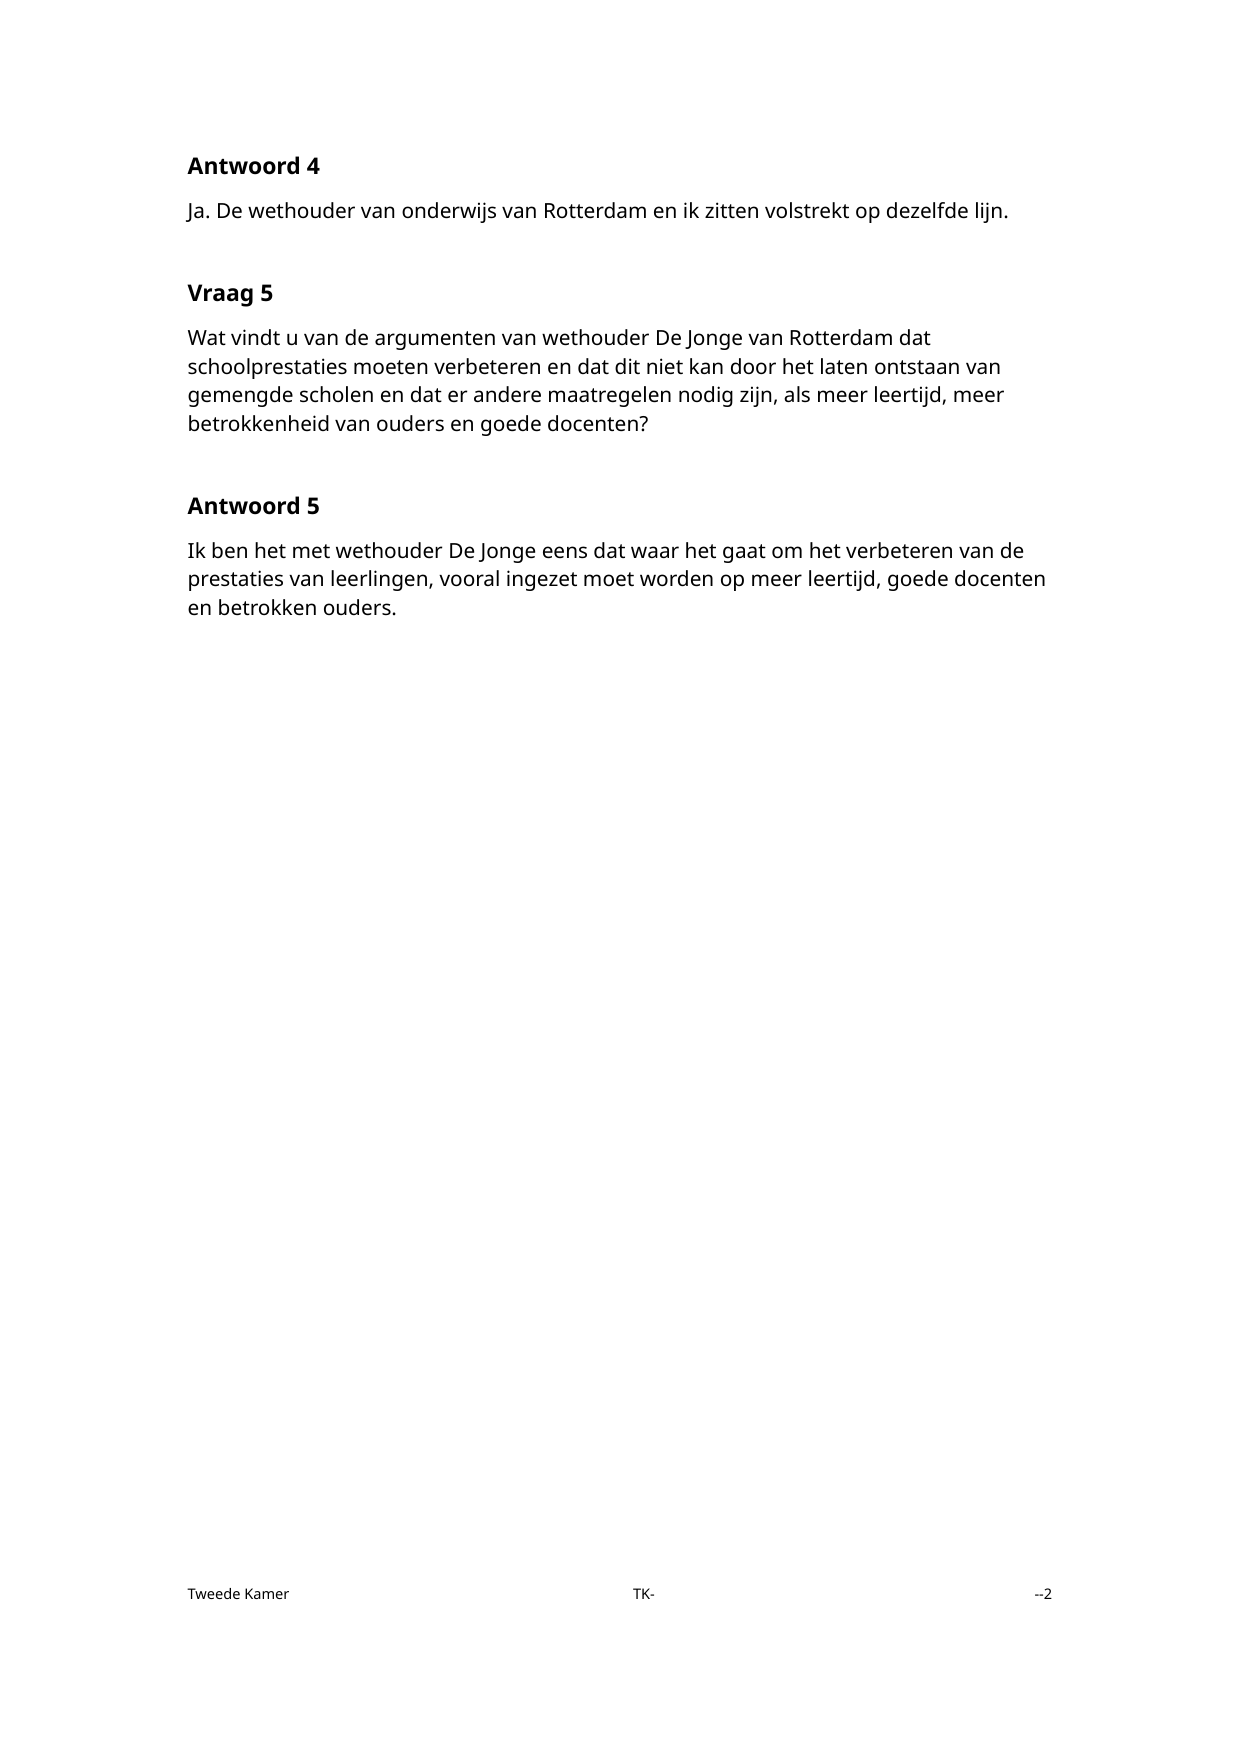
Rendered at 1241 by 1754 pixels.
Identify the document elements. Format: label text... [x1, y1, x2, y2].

subtitle Antwoord 4 [187, 150, 1053, 181]
text Wat vindt u van de argumenten van wethouder De Jonge van Rotterdam dat schoolprestaties moeten verbeteren en dat dit niet kan door het laten ontstaan van gemengde scholen en dat er andere maatregelen nodig zijn, als meer leertijd, meer betrokkenheid van ouders en goede docenten? [187, 323, 1053, 437]
subtitle Vraag 5 [187, 277, 1053, 308]
subtitle Antwoord 5 [187, 490, 1053, 521]
text Ja. De wethouder van onderwijs van Rotterdam en ik zitten volstrekt op dezelfde lijn. [187, 196, 1053, 225]
text Ik ben het met wethouder De Jonge eens dat waar het gaat om het verbeteren van de prestaties van leerlingen, vooral ingezet moet worden op meer leertijd, goede docenten en betrokken ouders. [187, 536, 1053, 621]
